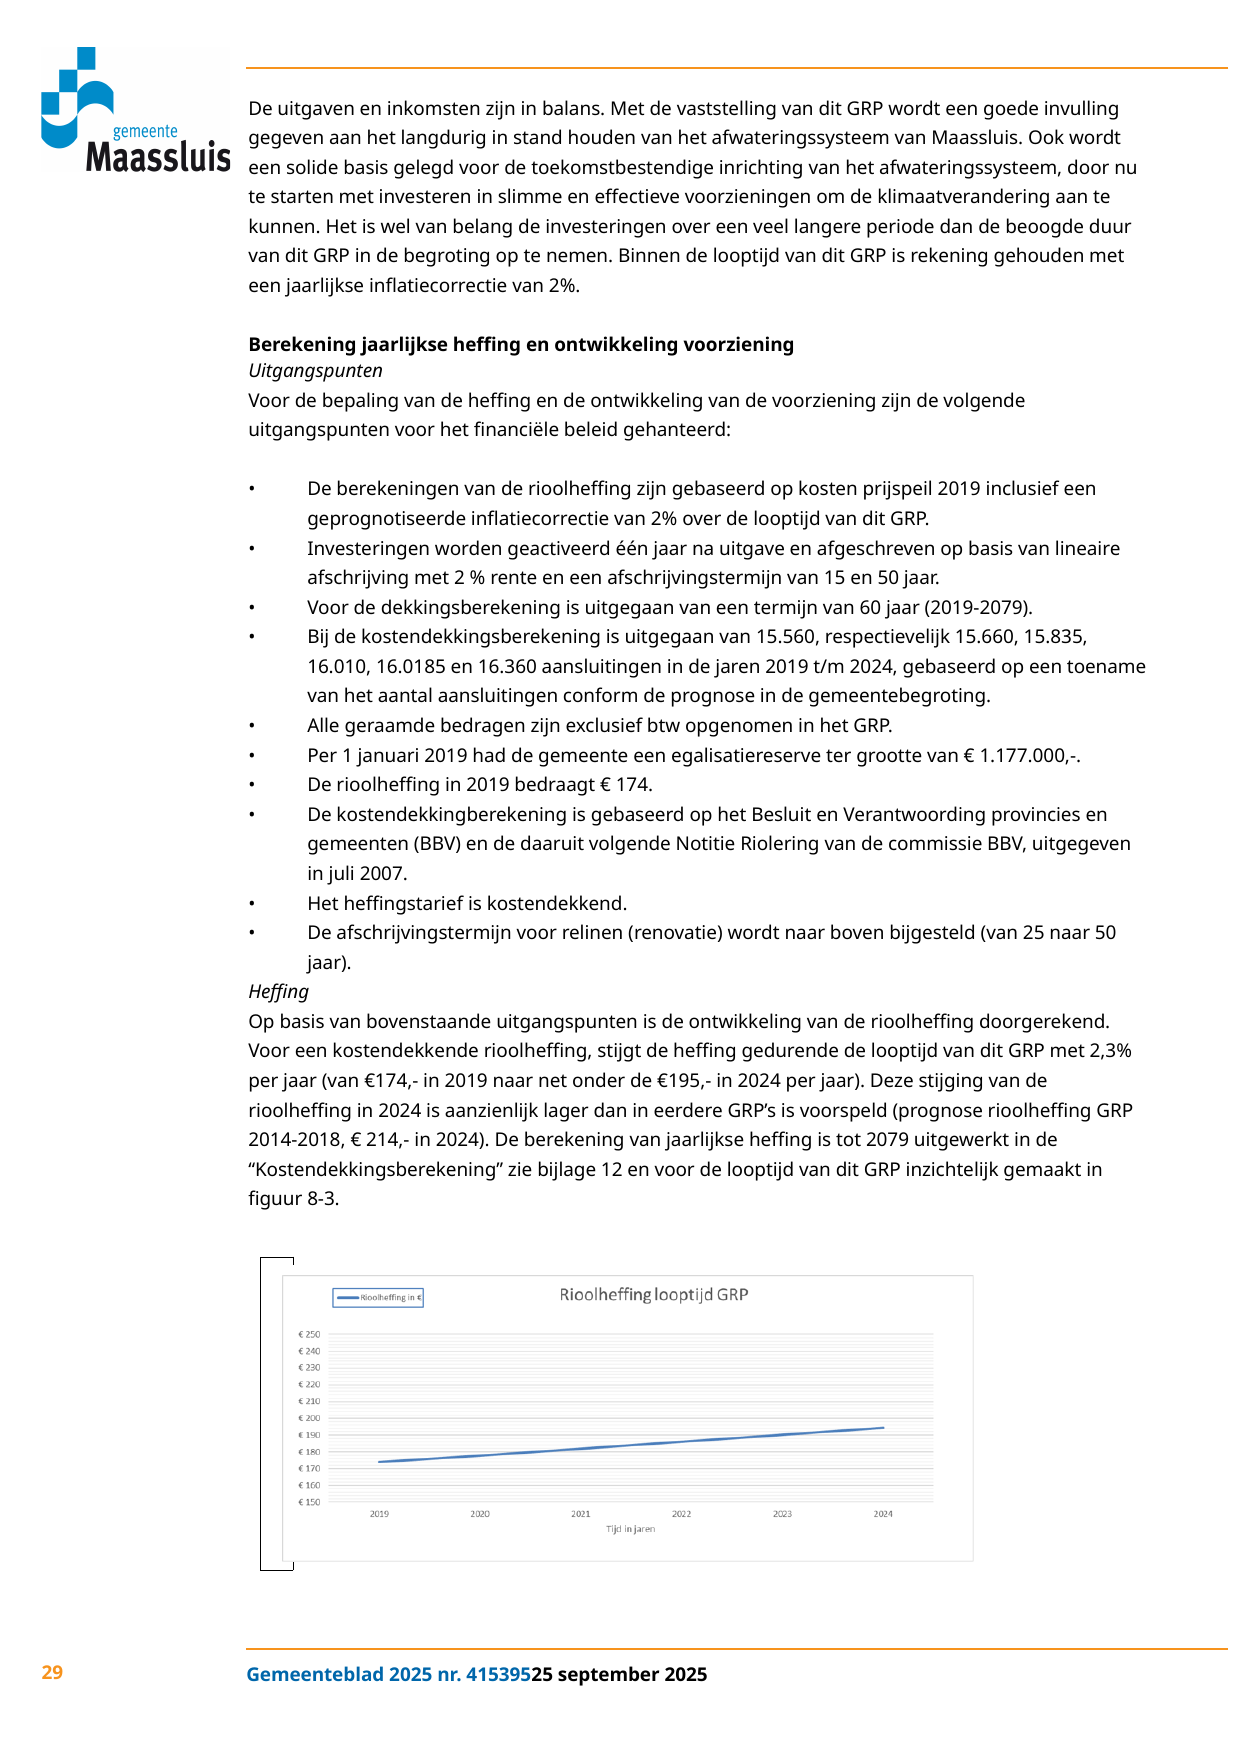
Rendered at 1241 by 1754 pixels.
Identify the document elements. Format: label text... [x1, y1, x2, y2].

list De rioolheffing in 2019 bedraagt € 174. [248, 771, 1152, 797]
list Bij de kostendekkingsberekening is uitgegaan van 15.560, respectievelijk 15.660, 15.835, 16.010, 16.0185 en 16.360 aansluitingen in de jaren 2019 t/m 2024, gebaseerd op een toename van het aantal aansluitingen conform de prognose in de gemeentebegroting. [248, 623, 1152, 708]
list Voor de dekkingsberekening is uitgegaan van een termijn van 60 jaar (2019-2079). [248, 594, 1152, 619]
list Per 1 januari 2019 had de gemeente een egalisatiereserve ter grootte van € 1.177.000,-. [248, 742, 1152, 767]
picture [41, 47, 77, 92]
list Alle geraamde bedragen zijn exclusief btw opgenomen in het GRP. [248, 712, 1152, 738]
text Uitgangspunten [248, 357, 1152, 383]
picture [41, 47, 231, 172]
list Investeringen worden geactiveerd één jaar na uitgave en afgeschreven op basis van lineaire afschrijving met 2 % rente en een afschrijvingstermijn van 15 en 50 jaar. [248, 535, 1152, 590]
list De afschrijvingstermijn voor relinen (renovatie) wordt naar boven bijgesteld (van 25 naar 50 jaar). [248, 919, 1152, 974]
text Heffing [248, 978, 1152, 1004]
text Op basis van bovenstaande uitgangspunten is de ontwikkeling van de rioolheffing doorgerekend. Voor een kostendekkende rioolheffing, stijgt de heffing gedurende de looptijd van dit GRP met 2,3% per jaar (van €174,- in 2019 naar net onder de €195,- in 2024 per jaar). Deze stijging van de rioolheffing in 2024 is aanzienlijk lager dan in eerdere GRP’s is voorspeld (prognose rioolheffing GRP 2014-2018, € 214,- in 2024). De berekening van jaarlijkse heffing is tot 2079 uitgewerkt in de “Kostendekkingsberekening” zie bijlage 12 en voor de looptijd van dit GRP inzichtelijk gemaakt in figuur 8-3. [248, 1008, 1152, 1211]
text Berekening jaarlijkse heffing en ontwikkeling voorziening [248, 331, 1152, 357]
list De kostendekkingberekening is gebaseerd op het Besluit en Verantwoording provincies en gemeenten (BBV) en de daaruit volgende Notitie Riolering van de commissie BBV, uitgegeven in juli 2007. [248, 801, 1152, 886]
list De berekeningen van de rioolheffing zijn gebaseerd op kosten prijspeil 2019 inclusief een geprognotiseerde inflatiecorrectie van 2% over de looptijd van dit GRP. [248, 476, 1152, 531]
picture [268, 1265, 978, 1562]
text De uitgaven en inkomsten zijn in balans. Met de vaststelling van dit GRP wordt een goede invulling gegeven aan het langdurig in stand houden van het afwateringssysteem van Maassluis. Ook wordt een solide basis gelegd voor de toekomstbestendige inrichting van het afwateringssysteem, door nu te starten met investeren in slimme en effectieve voorzieningen om de klimaatverandering aan te kunnen. Het is wel van belang de investeringen over een veel langere periode dan de beoogde duur van dit GRP in de begroting op te nemen. Binnen de looptijd van dit GRP is rekening gehouden met een jaarlijkse inflatiecorrectie van 2%. [248, 95, 1152, 298]
list Het heffingstarief is kostendekkend. [248, 890, 1152, 915]
text Voor de bepaling van de heffing en de ontwikkeling van de voorziening zijn de volgende uitgangspunten voor het financiële beleid gehanteerd: [248, 387, 1152, 442]
